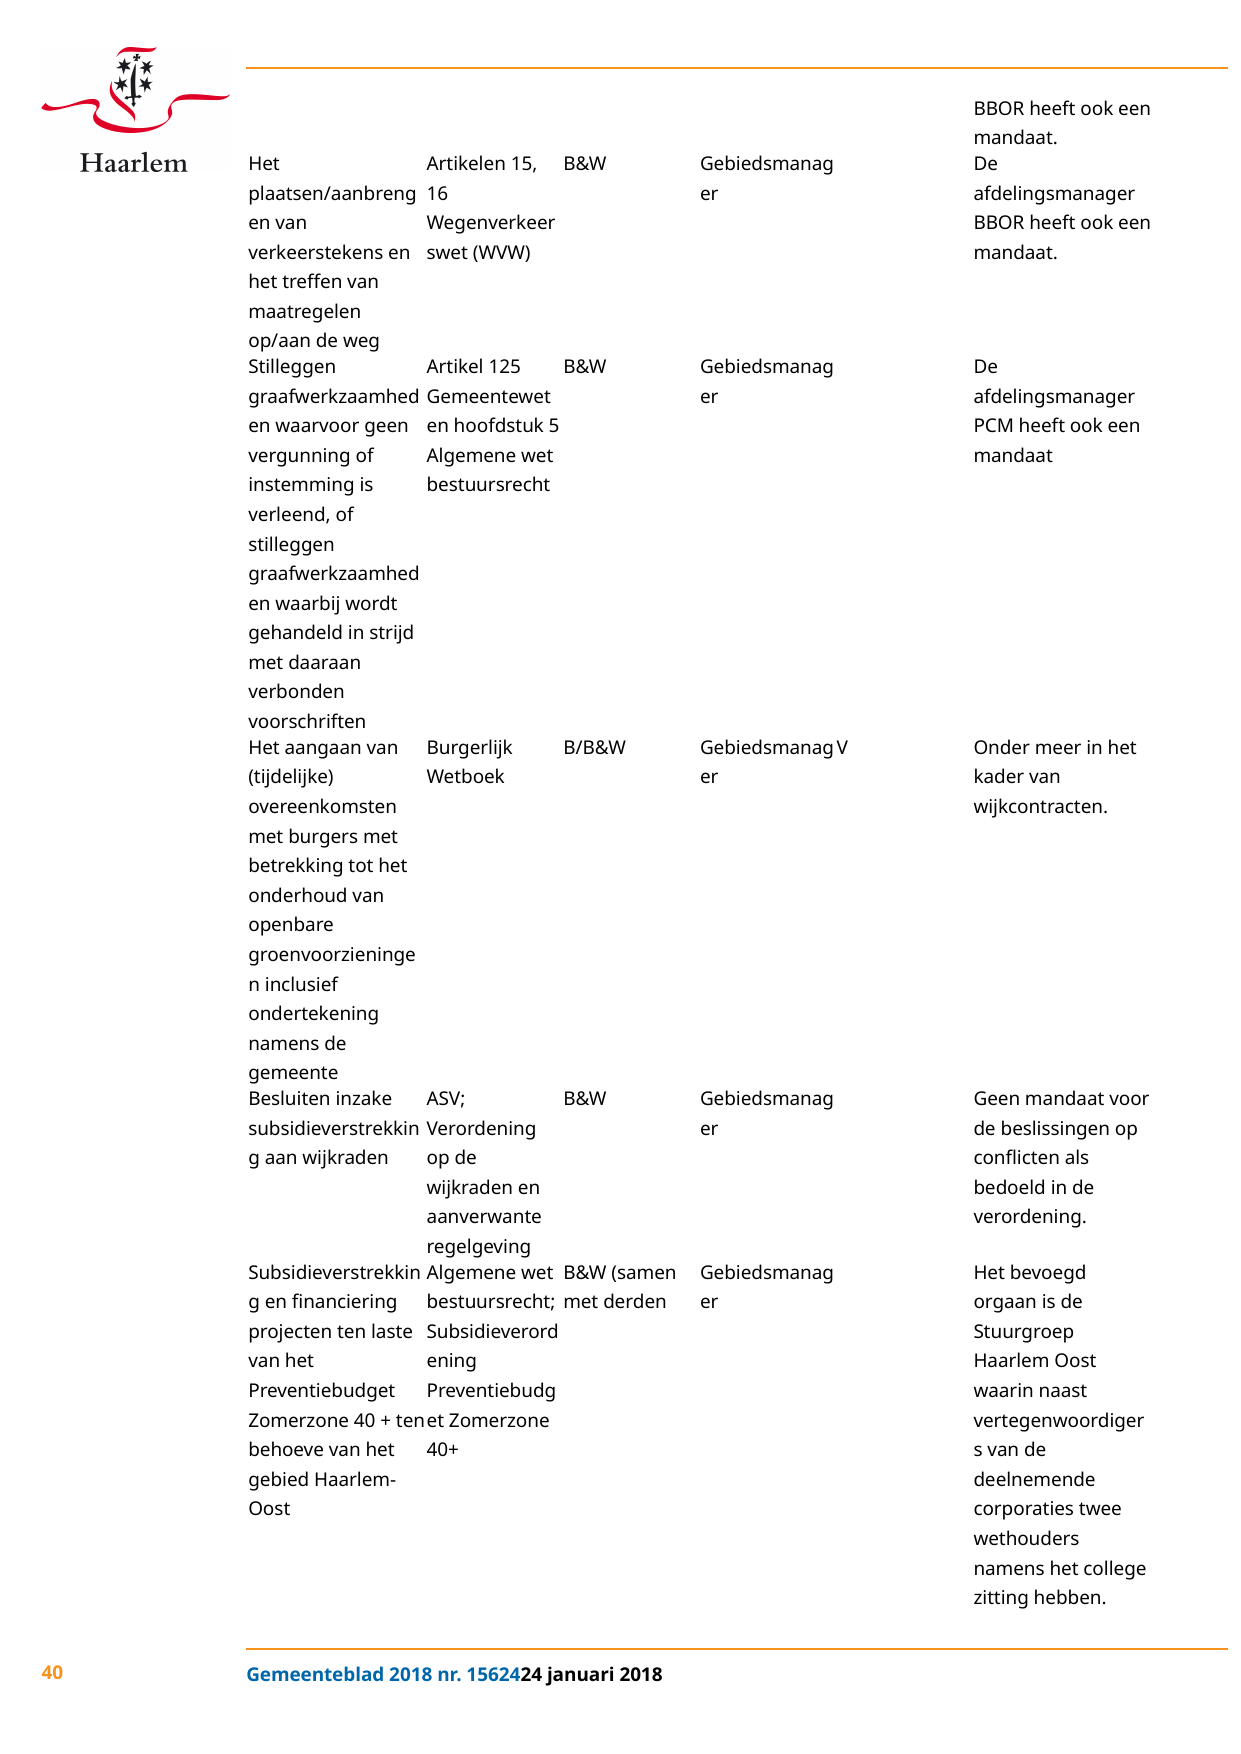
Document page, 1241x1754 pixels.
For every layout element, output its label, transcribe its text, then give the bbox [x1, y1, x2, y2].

table_cell Artikelen 15, 16 Wegenverkeerswet (WVW) [426, 150, 563, 353]
table_cell Stilleggen graafwerkzaamheden waarvoor geen vergunning of instemming is verleend, of stilleggen graafwerkzaamheden waarbij wordt gehandeld in strijd met daaraan verbonden voorschriften [248, 353, 426, 734]
table_cell B&W (samen met derden [563, 1259, 700, 1610]
table_cell [836, 150, 973, 353]
table_cell B/B&W [563, 734, 700, 1085]
table_cell B&W [563, 150, 700, 353]
table_cell Gebiedsmanager [700, 150, 836, 353]
table_cell [563, 95, 700, 150]
table_cell ASV; Verordening op de wijkraden en aanverwante regelgeving [426, 1085, 563, 1259]
table_cell BBOR heeft ook een mandaat. [973, 95, 1152, 150]
table_cell [836, 1259, 973, 1610]
table_cell Gebiedsmanager [700, 353, 836, 734]
picture [41, 47, 231, 172]
table_cell [426, 95, 563, 150]
table_cell V [836, 734, 973, 1085]
table_cell B&W [563, 353, 700, 734]
table_cell B&W [563, 1085, 700, 1259]
table_cell [248, 95, 426, 150]
table_cell [836, 353, 973, 734]
table_cell Burgerlijk Wetboek [426, 734, 563, 1085]
table_cell Artikel 125 Gemeentewet en hoofdstuk 5 Algemene wet bestuursrecht [426, 353, 563, 734]
table_cell Gebiedsmanager [700, 734, 836, 1085]
table_cell Gebiedsmanager [700, 1259, 836, 1610]
table_cell [836, 95, 973, 150]
table_cell Het aangaan van (tijdelijke) overeenkomsten met burgers met betrekking tot het onderhoud van openbare groenvoorzieningen inclusief ondertekening namens de gemeente [248, 734, 426, 1085]
table_cell [836, 1085, 973, 1259]
table_cell [700, 95, 836, 150]
table_cell Algemene wet bestuursrecht; Subsidieverordening Preventiebudget Zomerzone 40+ [426, 1259, 563, 1610]
table_cell Onder meer in het kader van wijkcontracten. [973, 734, 1152, 1085]
table_cell Gebiedsmanager [700, 1085, 836, 1259]
table_cell Geen mandaat voor de beslissingen op conflicten als bedoeld in de verordening. [973, 1085, 1152, 1259]
table_cell Het plaatsen/aanbrengen van verkeerstekens en het treffen van maatregelen op/aan de weg [248, 150, 426, 353]
table_cell De afdelingsmanager PCM heeft ook een mandaat [973, 353, 1152, 734]
table_cell Besluiten inzake subsidieverstrekking aan wijkraden [248, 1085, 426, 1259]
table_cell Het bevoegd orgaan is de Stuurgroep Haarlem Oost waarin naast vertegenwoordigers van de deelnemende corporaties twee wethouders namens het college zitting hebben. [973, 1259, 1152, 1610]
table_cell De afdelingsmanager BBOR heeft ook een mandaat. [973, 150, 1152, 353]
table_cell Subsidieverstrekking en financiering projecten ten laste van het Preventiebudget Zomerzone 40 + ten behoeve van het gebied Haarlem-Oost [248, 1259, 426, 1610]
